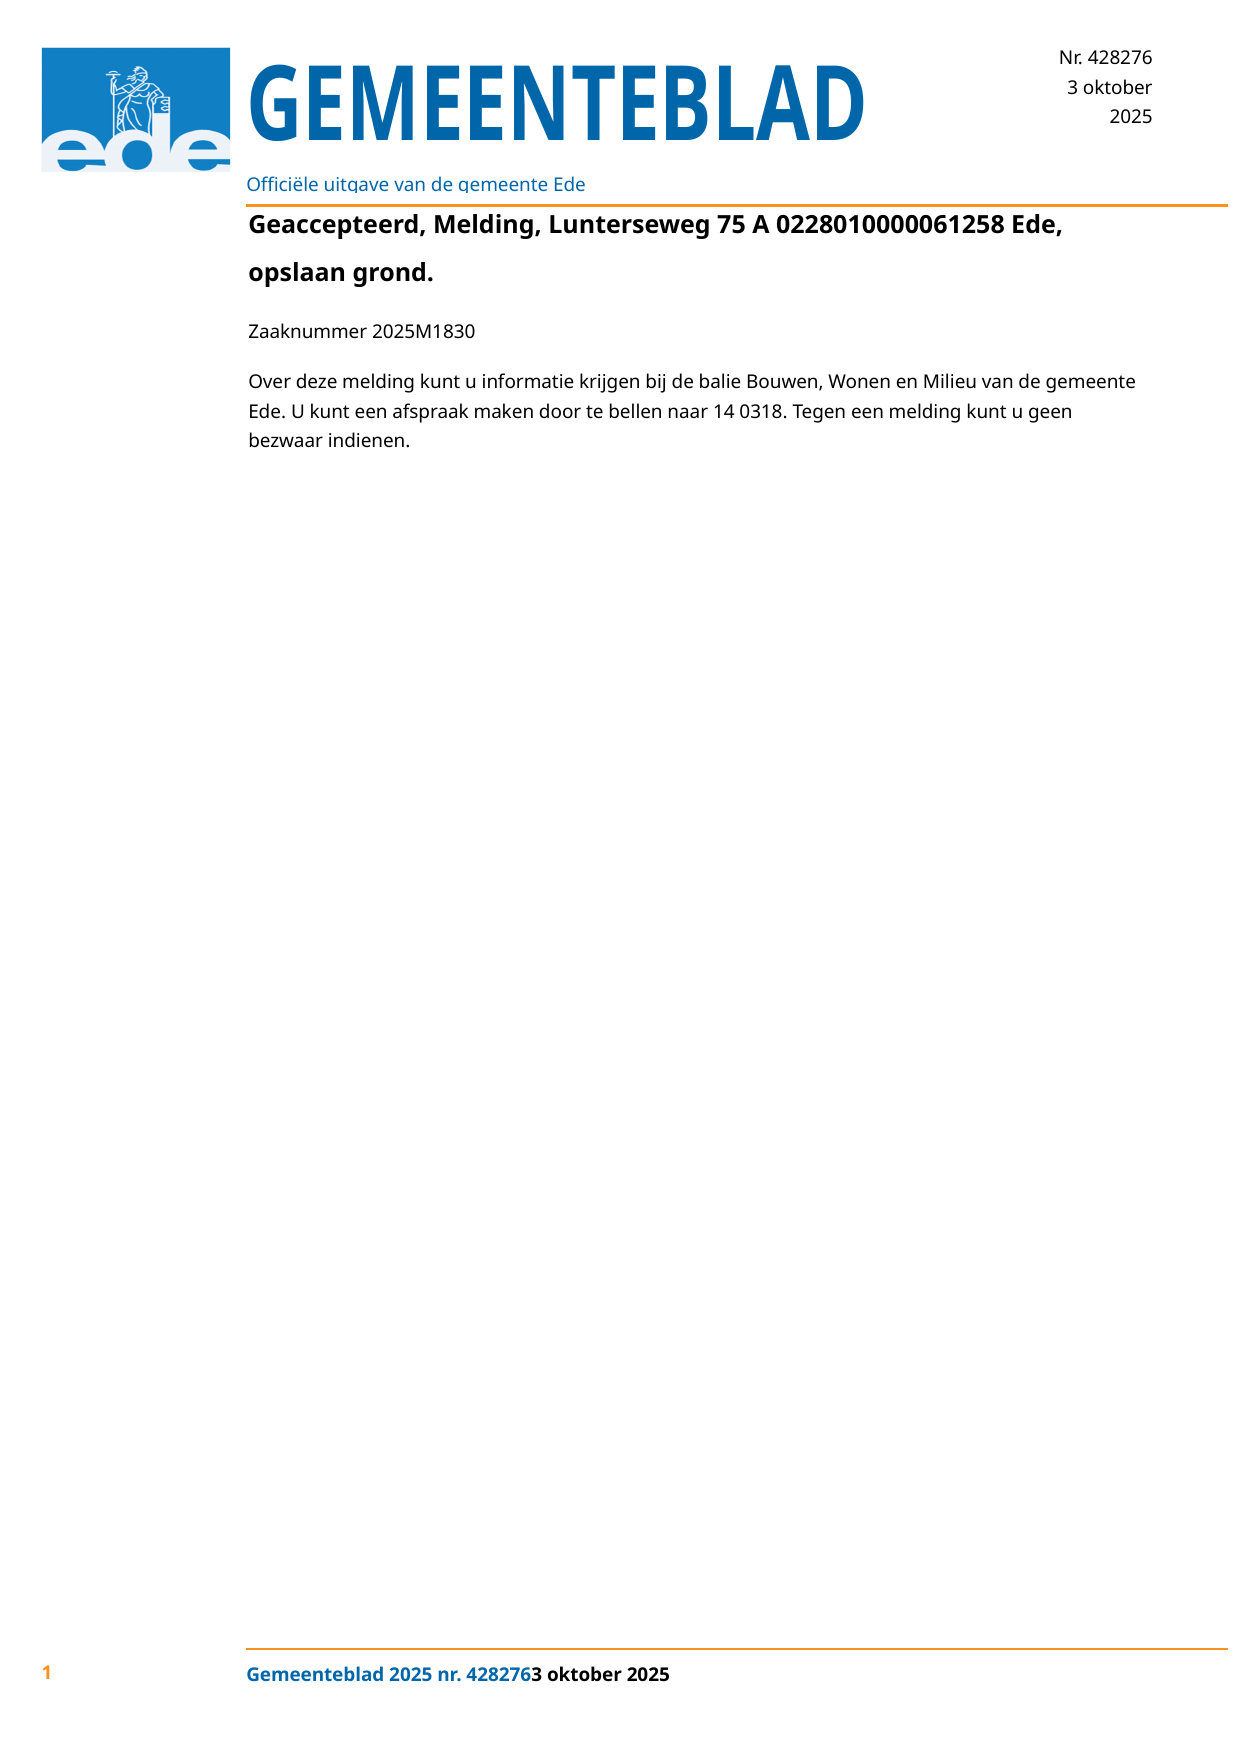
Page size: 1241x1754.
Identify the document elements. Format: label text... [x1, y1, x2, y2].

text Geaccepteerd, Melding, Lunterseweg 75 A 0228010000061258 Ede, opslaan grond. [248, 207, 1152, 288]
text Over deze melding kunt u informatie krijgen bij de balie Bouwen, Wonen en Milieu van de gemeente Ede. U kunt een afspraak maken door te bellen naar 14 0318. Tegen een melding kunt u geen bezwaar indienen. [248, 368, 1152, 453]
text Zaaknummer 2025M1830 [248, 318, 1152, 344]
picture [41, 47, 231, 172]
